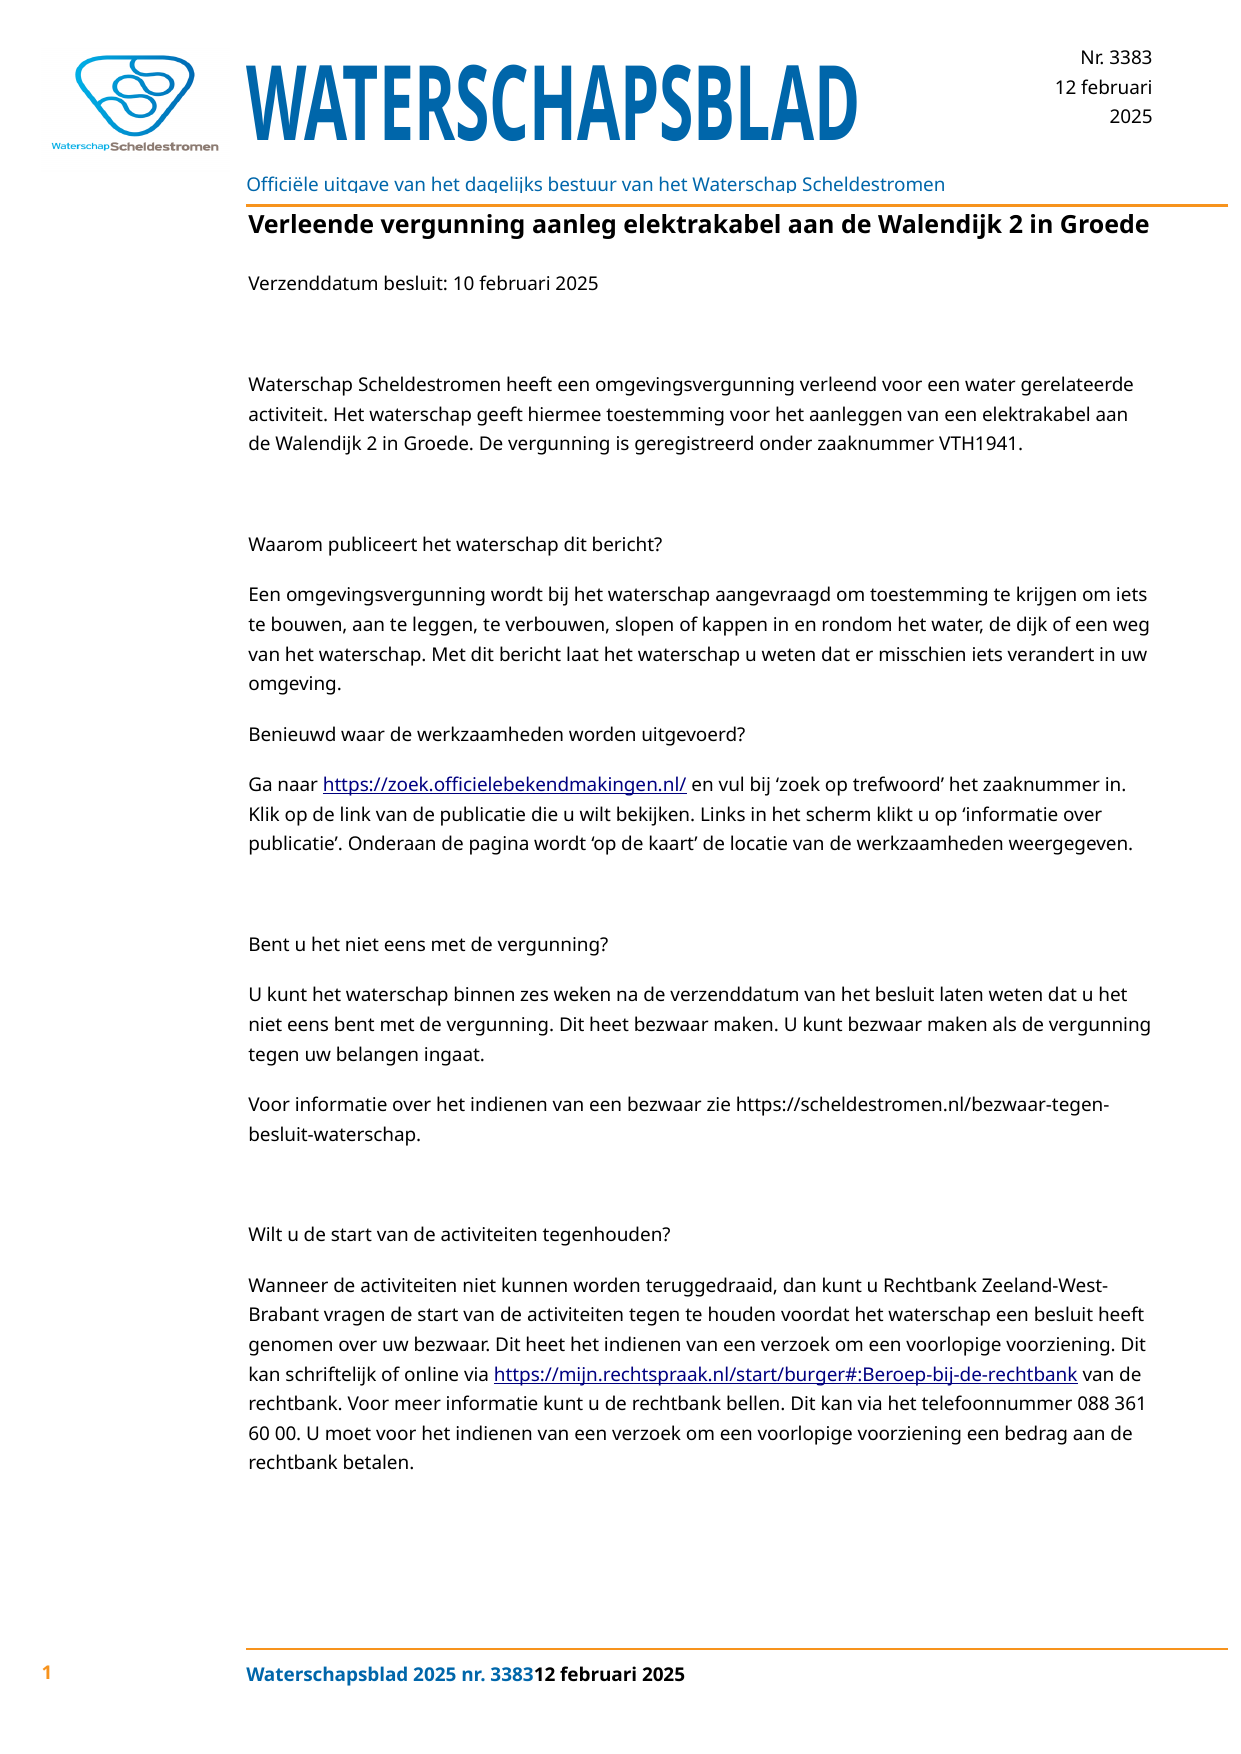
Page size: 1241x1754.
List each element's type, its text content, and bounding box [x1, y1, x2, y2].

text Ga naar https://zoek.officielebekendmakingen.nl/ en vul bij ‘zoek op trefwoord’ het zaaknummer in. Klik op de link van de publicatie die u wilt bekijken. Links in het scherm klikt u op ‘informatie over publicatie’. Onderaan de pagina wordt ‘op de kaart’ de locatie van de werkzaamheden weergegeven. [248, 771, 1152, 856]
text Verzenddatum besluit: 10 februari 2025 [248, 270, 1152, 296]
text Bent u het niet eens met de vergunning? [248, 931, 1152, 957]
text Wanneer de activiteiten niet kunnen worden teruggedraaid, dan kunt u Rechtbank Zeeland-West-Brabant vragen de start van de activiteiten tegen te houden voordat het waterschap een besluit heeft genomen over uw bezwaar. Dit heet het indienen van een verzoek om een voorlopige voorziening. Dit kan schriftelijk of online via https://mijn.rechtspraak.nl/start/burger#:Beroep-bij-de-rechtbank van de rechtbank. Voor meer informatie kunt u de rechtbank bellen. Dit kan via het telefoonnummer 088 361 60 00. U moet voor het indienen van een verzoek om een voorlopige voorziening een bedrag aan de rechtbank betalen. [248, 1272, 1152, 1475]
text Benieuwd waar de werkzaamheden worden uitgevoerd? [248, 721, 1152, 746]
picture [41, 47, 231, 172]
text Wilt u de start van de activiteiten tegenhouden? [248, 1222, 1152, 1247]
text Waarom publiceert het waterschap dit bericht? [248, 531, 1152, 557]
text Voor informatie over het indienen van een bezwaar zie https://scheldestromen.nl/bezwaar-tegen-besluit-waterschap. [248, 1091, 1152, 1146]
text Een omgevingsvergunning wordt bij het waterschap aangevraagd om toestemming te krijgen om iets te bouwen, aan te leggen, te verbouwen, slopen of kappen in en rondom het water, de dijk of een weg van het waterschap. Met dit bericht laat het waterschap u weten dat er misschien iets verandert in uw omgeving. [248, 582, 1152, 696]
text U kunt het waterschap binnen zes weken na de verzenddatum van het besluit laten weten dat u het niet eens bent met de vergunning. Dit heet bezwaar maken. U kunt bezwaar maken als de vergunning tegen uw belangen ingaat. [248, 982, 1152, 1066]
text Verleende vergunning aanleg elektrakabel aan de Walendijk 2 in Groede [248, 207, 1152, 241]
text Waterschap Scheldestromen heeft een omgevingsvergunning verleend voor een water gerelateerde activiteit. Het waterschap geeft hiermee toestemming voor het aanleggen van een elektrakabel aan de Walendijk 2 in Groede. De vergunning is geregistreerd onder zaaknummer VTH1941. [248, 371, 1152, 456]
